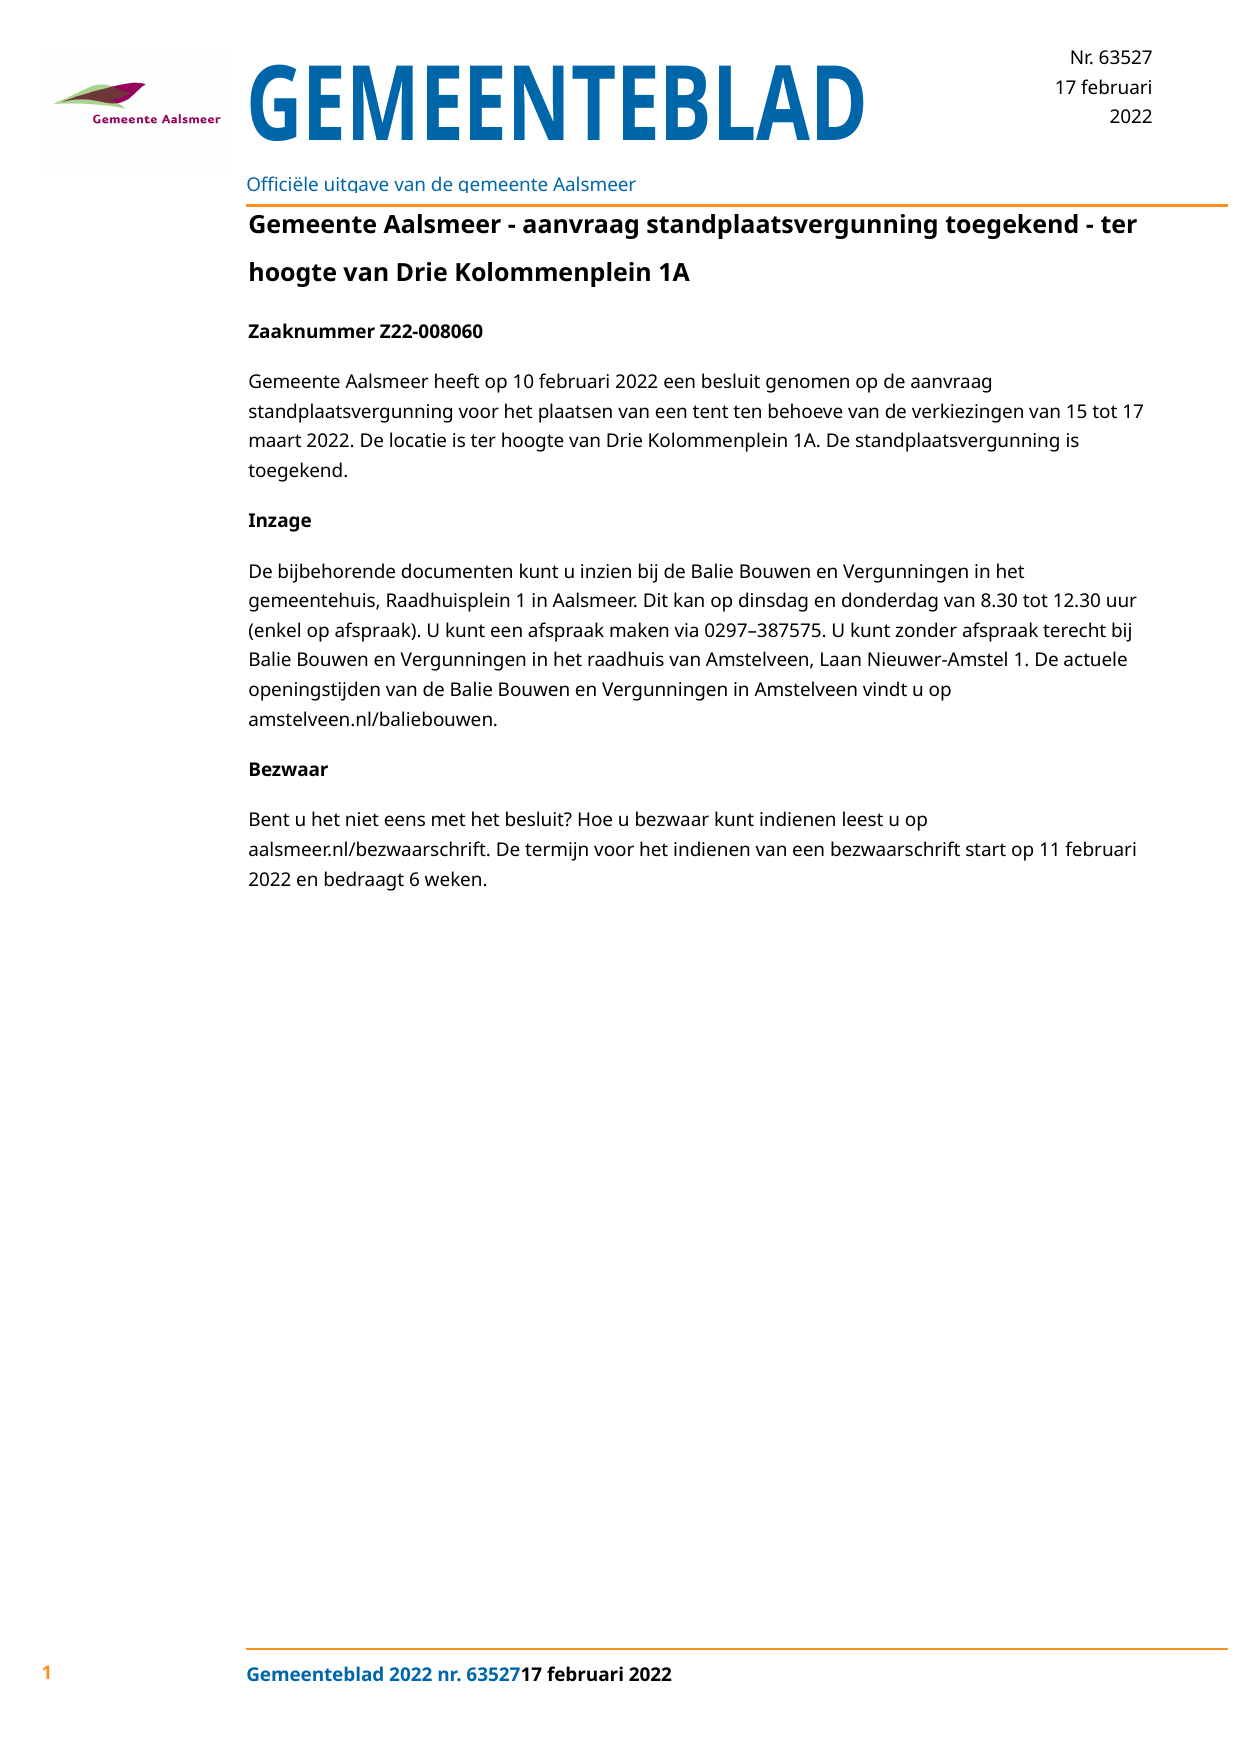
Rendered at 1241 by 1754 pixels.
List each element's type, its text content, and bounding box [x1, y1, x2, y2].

text Gemeente Aalsmeer - aanvraag standplaatsvergunning toegekend - ter hoogte van Drie Kolommenplein 1A [248, 207, 1152, 288]
text Inzage [248, 507, 1152, 533]
text Bent u het niet eens met het besluit? Hoe u bezwaar kunt indienen leest u op aalsmeer.nl/bezwaarschrift. De termijn voor het indienen van een bezwaarschrift start op 11 februari 2022 en bedraagt 6 weken. [248, 807, 1152, 892]
text Zaaknummer Z22-008060 [248, 318, 1152, 344]
text Gemeente Aalsmeer heeft op 10 februari 2022 een besluit genomen op de aanvraag standplaatsvergunning voor het plaatsen van een tent ten behoeve van de verkiezingen van 15 tot 17 maart 2022. De locatie is ter hoogte van Drie Kolommenplein 1A. De standplaatsvergunning is toegekend. [248, 368, 1152, 483]
text De bijbehorende documenten kunt u inzien bij de Balie Bouwen en Vergunningen in het gemeentehuis, Raadhuisplein 1 in Aalsmeer. Dit kan op dinsdag en donderdag van 8.30 tot 12.30 uur (enkel op afspraak). U kunt een afspraak maken via 0297–387575. U kunt zonder afspraak terecht bij Balie Bouwen en Vergunningen in het raadhuis van Amstelveen, Laan Nieuwer-Amstel 1. De actuele openingstijden van de Balie Bouwen en Vergunningen in Amstelveen vindt u op amstelveen.nl/baliebouwen. [248, 558, 1152, 732]
picture [41, 47, 231, 172]
text Bezwaar [248, 756, 1152, 782]
